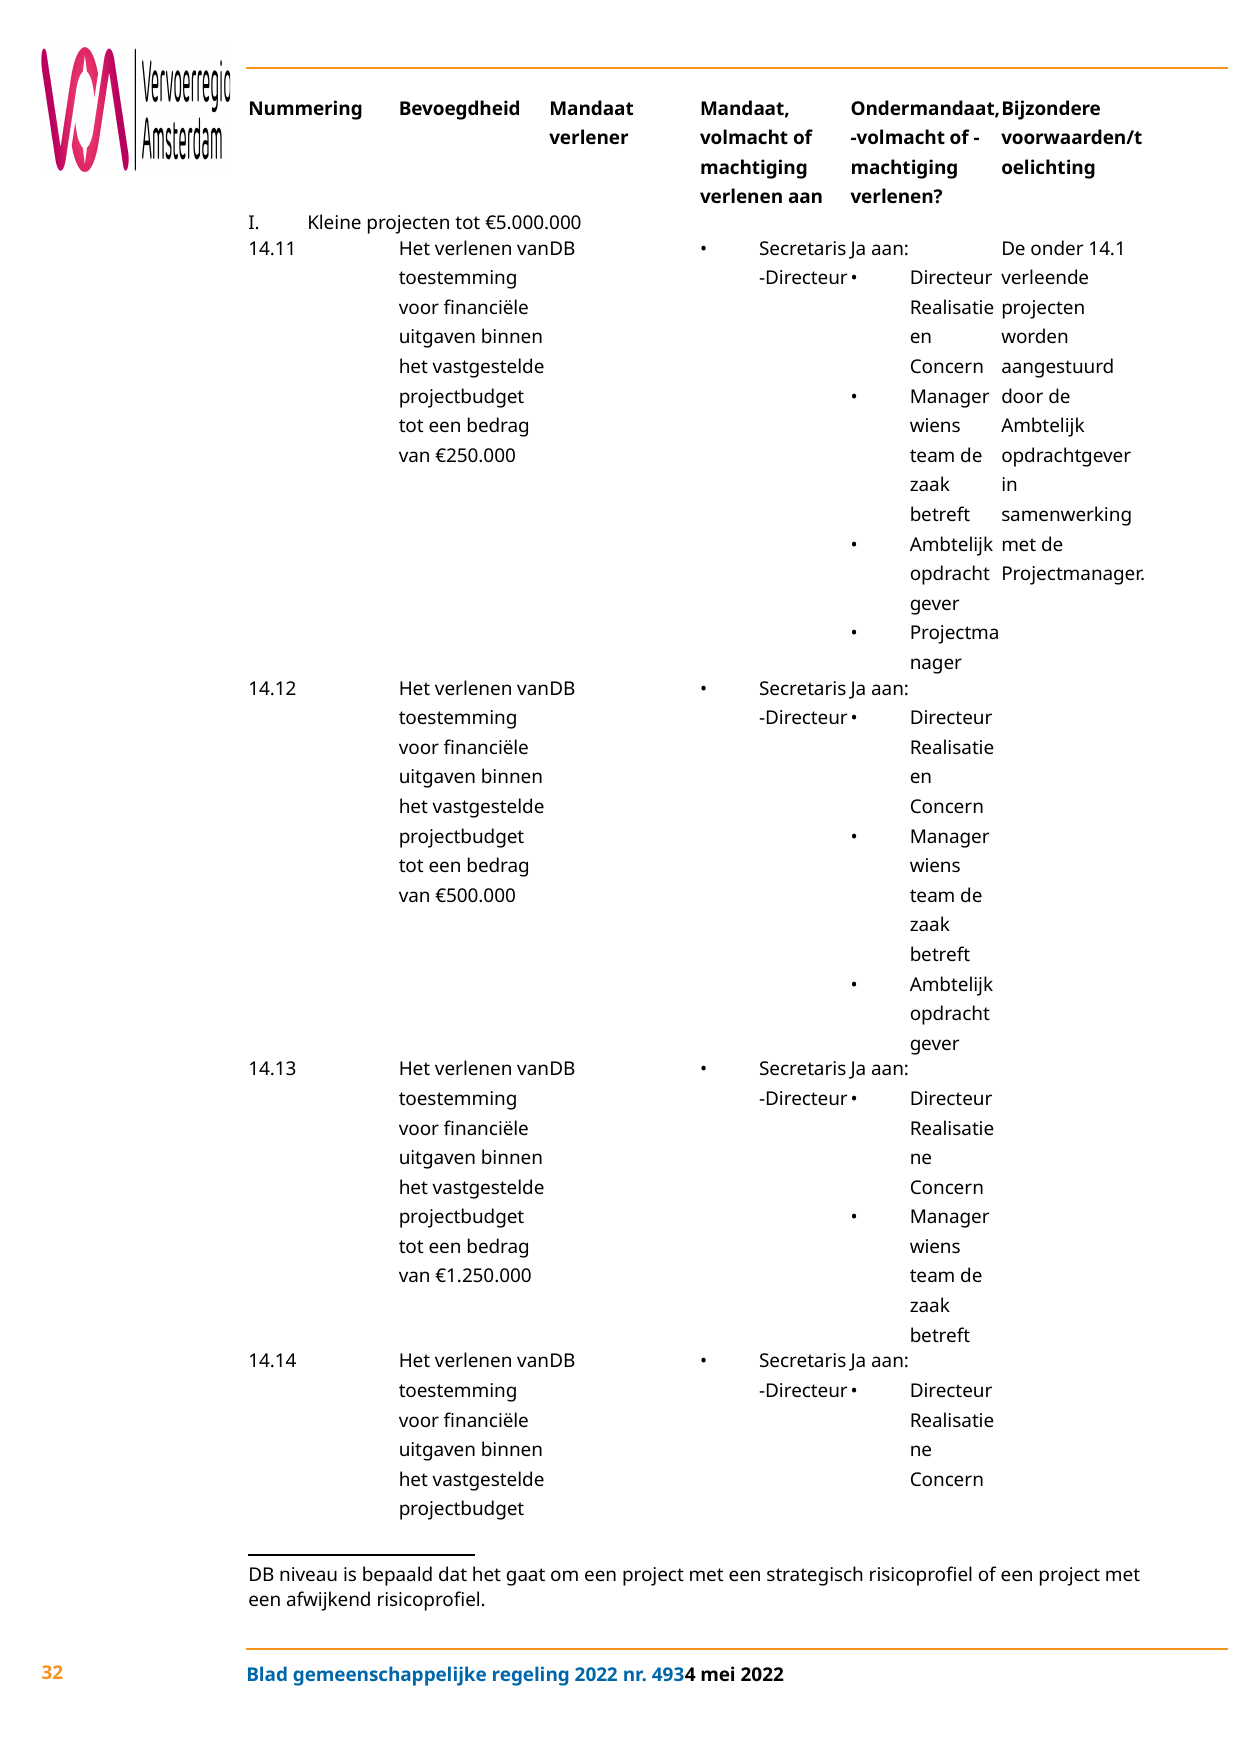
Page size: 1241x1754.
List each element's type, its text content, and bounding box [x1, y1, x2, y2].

table_header Ondermandaat, -volmacht of -machtiging verlenen? [850, 95, 1001, 209]
picture [41, 47, 231, 172]
table_cell Secretaris-Directeur [700, 235, 850, 675]
table_cell Ja aan: Directeur Realisatie ne Concern Manager wiens team de zaak betreft [850, 1056, 1001, 1348]
table_cell 14.11 [248, 235, 398, 675]
table_cell [1001, 1348, 1152, 1521]
table_cell 14.12 [248, 675, 398, 1056]
table_cell Secretaris-Directeur [700, 675, 850, 1056]
table_cell [1001, 1056, 1152, 1348]
table_cell Kleine projecten tot €5.000.000 [248, 209, 1152, 235]
table_cell Secretaris-Directeur [700, 1056, 850, 1348]
table_cell De onder 14.1 verleende projecten worden aangestuurd door de Ambtelijk opdrachtgever in samenwerking met de Projectmanager. [1001, 235, 1152, 675]
table_cell Het verlenen van toestemming voor financiële uitgaven binnen het vastgestelde projectbudget [399, 1348, 549, 1521]
table_cell [1001, 675, 1152, 1056]
table_cell DB [549, 675, 700, 1056]
table_cell Ja aan: Directeur Realisatie en Concern Manager wiens team de zaak betreft Ambtelijk opdrachtgever [850, 675, 1001, 1056]
table_cell 14.13 [248, 1056, 398, 1348]
table_cell DB [549, 235, 700, 675]
table_cell Het verlenen van toestemming voor financiële uitgaven binnen het vastgestelde projectbudget tot een bedrag van €1.250.000 [399, 1056, 549, 1348]
table_cell DB [549, 1348, 700, 1521]
table_cell Ja aan: Directeur Realisatie en Concern Manager wiens team de zaak betreft Ambtelijk opdrachtgever Projectmanager [850, 235, 1001, 675]
table_cell Het verlenen van toestemming voor financiële uitgaven binnen het vastgestelde projectbudget tot een bedrag van €250.000 [399, 235, 549, 675]
table_cell DB [549, 1056, 700, 1348]
table_header Nummering [248, 95, 398, 209]
table_cell 14.14 [248, 1348, 398, 1521]
table_cell Ja aan: Directeur Realisatie ne Concern [850, 1348, 1001, 1521]
table_header Mandaat verlener [549, 95, 700, 209]
table_cell Het verlenen van toestemming voor financiële uitgaven binnen het vastgestelde projectbudget tot een bedrag van €500.000 [399, 675, 549, 1056]
table_header Mandaat, volmacht of machtiging verlenen aan [700, 95, 850, 209]
table_cell Secretaris-Directeur [700, 1348, 850, 1521]
table_header Bijzondere voorwaarden/toelichting [1001, 95, 1152, 209]
table_header Bevoegdheid [399, 95, 549, 209]
